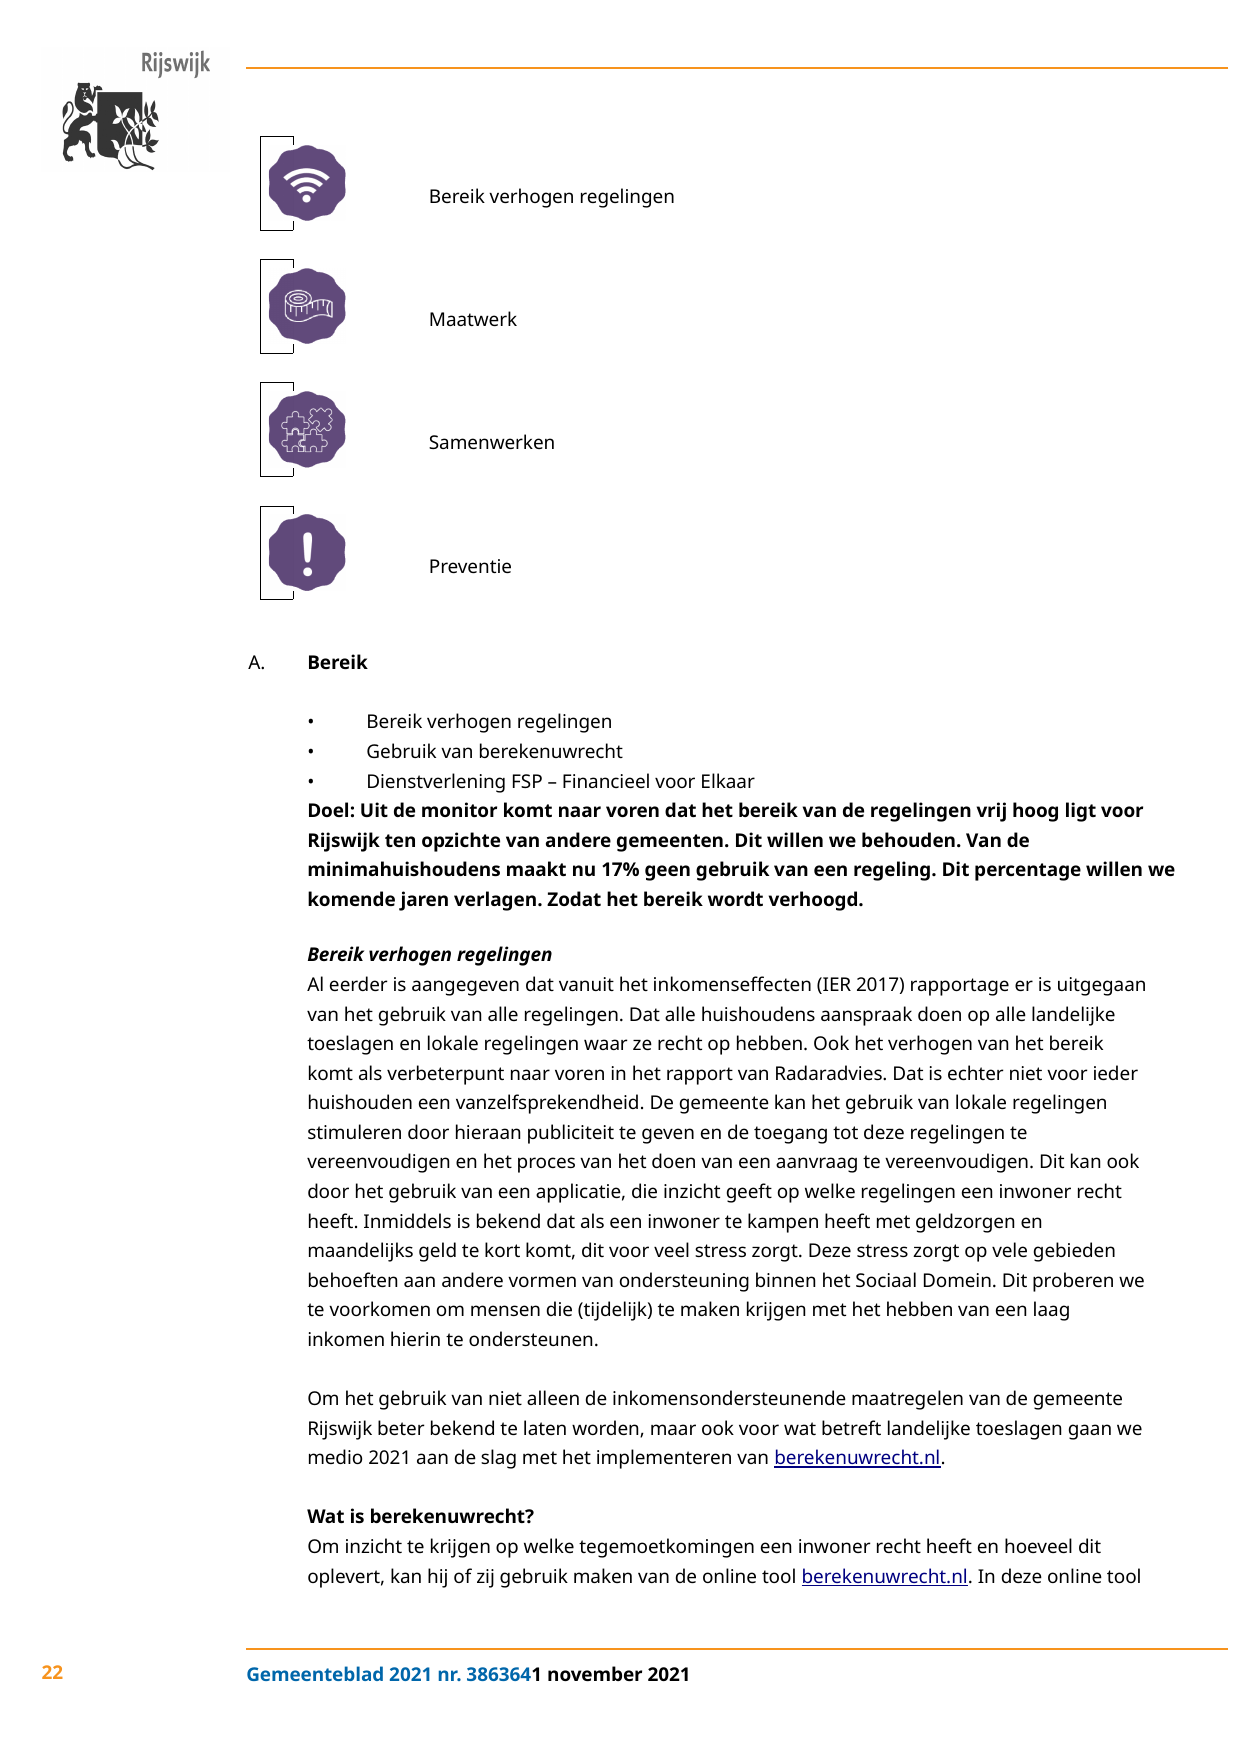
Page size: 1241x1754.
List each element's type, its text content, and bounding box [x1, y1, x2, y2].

list Bereik [248, 649, 1152, 675]
picture [268, 268, 346, 344]
table_header Bereik verhogen regelingen Gebruik van berekenuwrecht Dienstverlening FSP – Financieel voor Elkaar Doel: Uit de monitor komt naar voren dat het bereik van de regelingen vrij hoog ligt voor Rijswijk ten opzichte van andere gemeenten. Dit willen we behouden. Van de minimahuishoudens maakt nu 17% geen gebruik van een regeling. Dit percentage willen we komende jaren verlagen. Zodat het bereik wordt verhoogd. [307, 709, 1211, 912]
list Om inzicht te krijgen op welke tegemoetkomingen een inwoner recht heeft en hoeveel dit oplevert, kan hij of zij gebruik maken van de online tool berekenuwrecht.nl. In deze online tool [248, 1533, 1152, 1589]
picture [268, 514, 346, 591]
table_cell Samenwerken [429, 370, 1152, 494]
list Om het gebruik van niet alleen de inkomensondersteunende maatregelen van de gemeente Rijswijk beter bekend te laten worden, maar ook voor wat betreft landelijke toeslagen gaan we medio 2021 aan de slag met het implementeren van berekenuwrecht.nl. [248, 1385, 1152, 1470]
table_cell [261, 507, 293, 514]
table_cell [248, 248, 429, 370]
table_cell [248, 370, 429, 494]
table_header [248, 125, 429, 247]
table_cell [261, 515, 293, 599]
list Al eerder is aangegeven dat vanuit het inkomenseffecten (IER 2017) rapportage er is uitgegaan van het gebruik van alle regelingen. Dat alle huishoudens aanspraak doen op alle landelijke toeslagen en lokale regelingen waar ze recht op hebben. Ook het verhogen van het bereik komt als verbeterpunt naar voren in het rapport van Radaradvies. Dat is echter niet voor ieder huishouden een vanzelfsprekendheid. De gemeente kan het gebruik van lokale regelingen stimuleren door hieraan publiciteit te geven en de toegang tot deze regelingen te vereenvoudigen en het proces van het doen van een aanvraag te vereenvoudigen. Dit kan ook door het gebruik van een applicatie, die inzicht geeft op welke regelingen een inwoner recht heeft. Inmiddels is bekend dat als een inwoner te kampen heeft met geldzorgen en maandelijks geld te kort komt, dit voor veel stress zorgt. Deze stress zorgt op vele gebieden behoeften aan andere vormen van ondersteuning binnen het Sociaal Domein. Dit proberen we te voorkomen om mensen die (tijdelijk) te maken krijgen met het hebben van een laag inkomen hierin te ondersteunen. [248, 971, 1152, 1352]
table_cell [248, 494, 429, 514]
picture [41, 47, 231, 172]
picture [268, 145, 346, 221]
table_header Bereik verhogen regelingen [429, 125, 1152, 247]
table_cell Preventie [429, 494, 1152, 617]
picture [268, 391, 346, 468]
list Wat is berekenuwrecht? [248, 1504, 1152, 1529]
table_cell [248, 515, 429, 617]
table_cell Maatwerk [429, 248, 1152, 370]
list Bereik verhogen regelingen [248, 942, 1152, 967]
